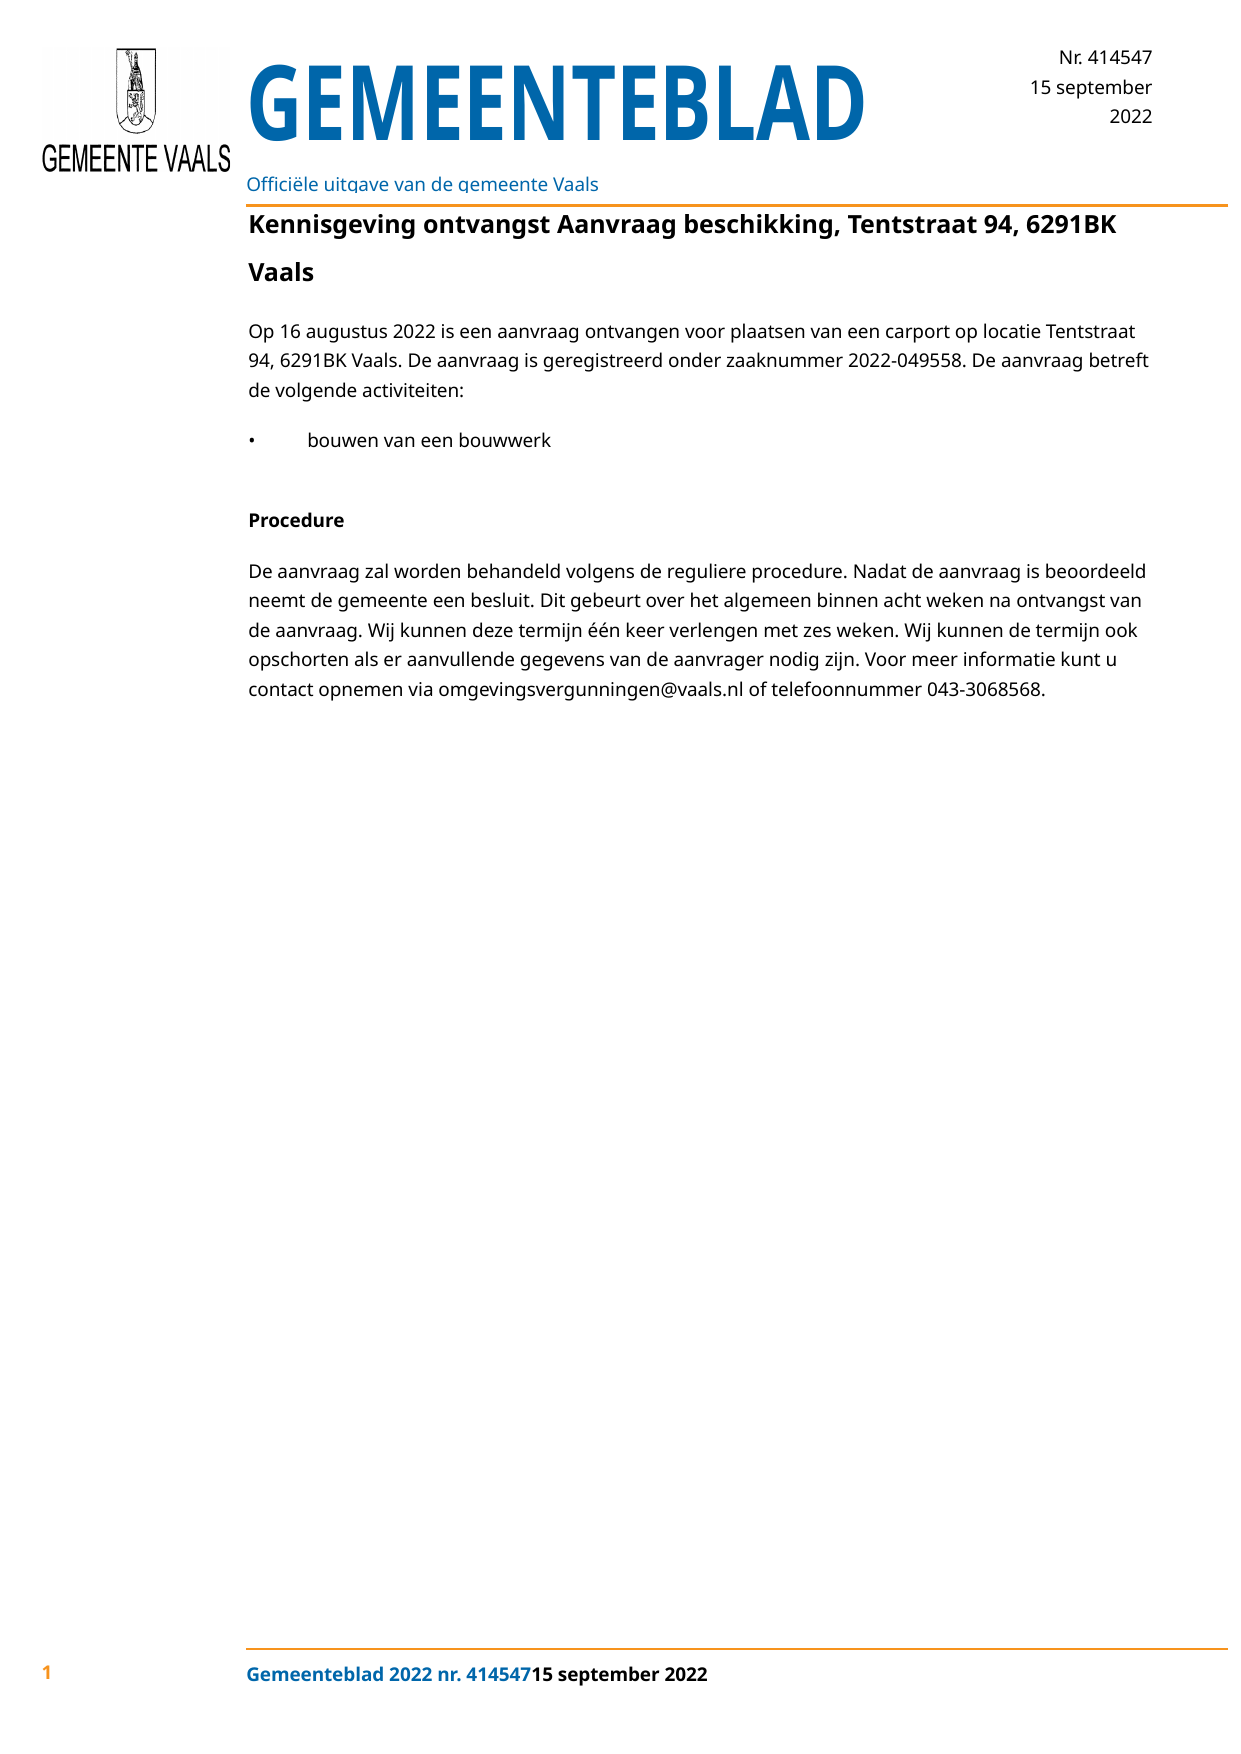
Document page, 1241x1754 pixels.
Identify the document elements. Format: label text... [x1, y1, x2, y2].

list bouwen van een bouwwerk [248, 427, 1152, 453]
text Procedure [248, 507, 1152, 533]
picture [41, 47, 231, 172]
text Op 16 augustus 2022 is een aanvraag ontvangen voor plaatsen van een carport op locatie Tentstraat 94, 6291BK Vaals. De aanvraag is geregistreerd onder zaaknummer 2022-049558. De aanvraag betreft de volgende activiteiten: [248, 318, 1152, 403]
text De aanvraag zal worden behandeld volgens de reguliere procedure. Nadat de aanvraag is beoordeeld neemt de gemeente een besluit. Dit gebeurt over het algemeen binnen acht weken na ontvangst van de aanvraag. Wij kunnen deze termijn één keer verlengen met zes weken. Wij kunnen de termijn ook opschorten als er aanvullende gegevens van de aanvrager nodig zijn. Voor meer informatie kunt u contact opnemen via omgevingsvergunningen@vaals.nl of telefoonnummer 043-3068568. [248, 558, 1152, 702]
text Kennisgeving ontvangst Aanvraag beschikking, Tentstraat 94, 6291BK Vaals [248, 207, 1152, 288]
